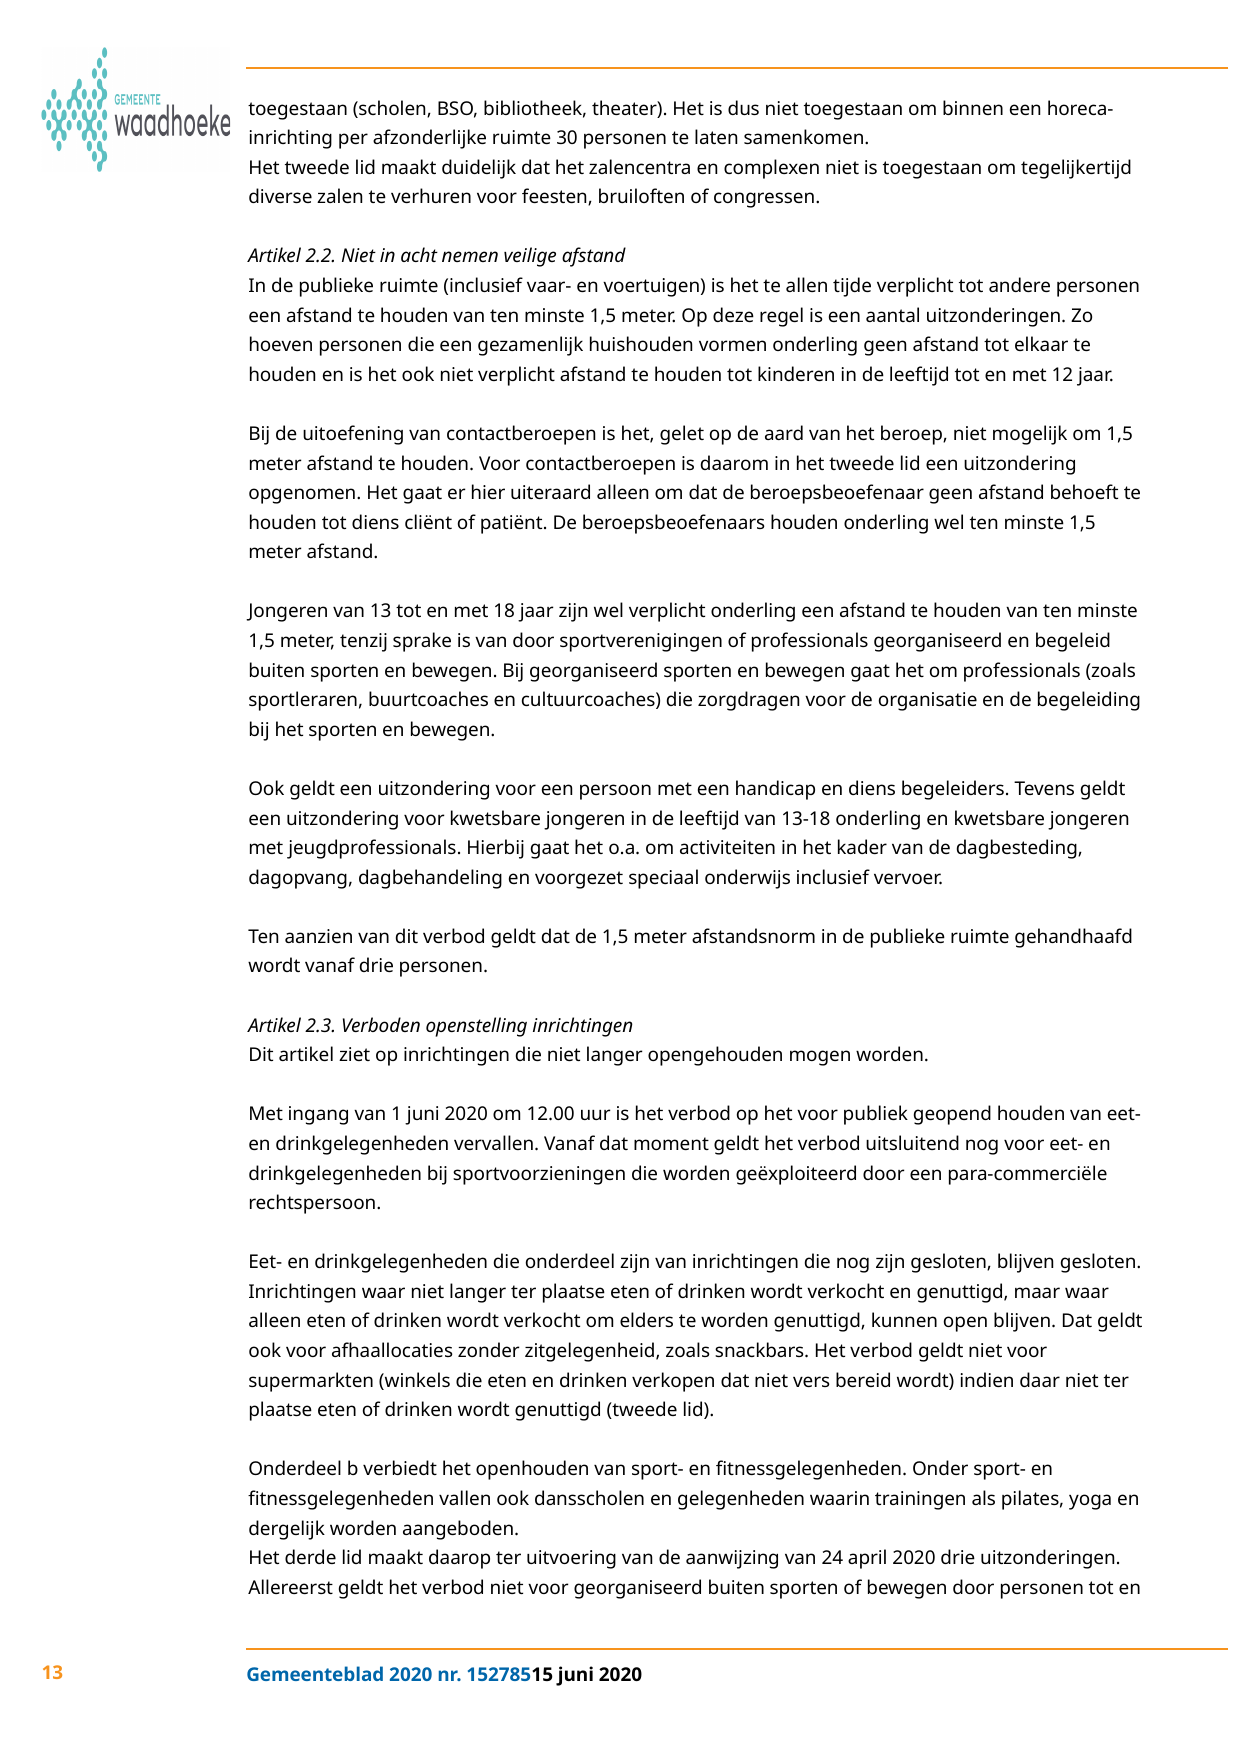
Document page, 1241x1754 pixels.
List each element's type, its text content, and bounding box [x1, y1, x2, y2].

text Jongeren van 13 tot en met 18 jaar zijn wel verplicht onderling een afstand te houden van ten minste 1,5 meter, tenzij sprake is van door sportverenigingen of professionals georganiseerd en begeleid buiten sporten en bewegen. Bij georganiseerd sporten en bewegen gaat het om professionals (zoals sportleraren, buurtcoaches en cultuurcoaches) die zorgdragen voor de organisatie en de begeleiding bij het sporten en bewegen. [248, 598, 1152, 742]
text Onderdeel b verbiedt het openhouden van sport- en fitnessgelegenheden. Onder sport- en fitnessgelegenheden vallen ook dansscholen en gelegenheden waarin trainingen als pilates, yoga en dergelijk worden aangeboden. [248, 1456, 1152, 1541]
text Artikel 2.2. Niet in acht nemen veilige afstand [248, 243, 1152, 268]
text In de publieke ruimte (inclusief vaar- en voertuigen) is het te allen tijde verplicht tot andere personen een afstand te houden van ten minste 1,5 meter. Op deze regel is een aantal uitzonderingen. Zo hoeven personen die een gezamenlijk huishouden vormen onderling geen afstand tot elkaar te houden en is het ook niet verplicht afstand te houden tot kinderen in de leeftijd tot en met 12 jaar. [248, 272, 1152, 387]
text Dit artikel ziet op inrichtingen die niet langer opengehouden mogen worden. [248, 1041, 1152, 1067]
picture [41, 47, 231, 172]
text Het tweede lid maakt duidelijk dat het zalencentra en complexen niet is toegestaan om tegelijkertijd diverse zalen te verhuren voor feesten, bruiloften of congressen. [248, 154, 1152, 209]
text Artikel 2.3. Verboden openstelling inrichtingen [248, 1012, 1152, 1038]
text Ten aanzien van dit verbod geldt dat de 1,5 meter afstandsnorm in de publieke ruimte gehandhaafd wordt vanaf drie personen. [248, 923, 1152, 978]
text Het derde lid maakt daarop ter uitvoering van de aanwijzing van 24 april 2020 drie uitzonderingen. Allereerst geldt het verbod niet voor georganiseerd buiten sporten of bewegen door personen tot en [248, 1544, 1152, 1600]
text toegestaan (scholen, BSO, bibliotheek, theater). Het is dus niet toegestaan om binnen een horeca-inrichting per afzonderlijke ruimte 30 personen te laten samenkomen. [248, 95, 1152, 150]
text Bij de uitoefening van contactberoepen is het, gelet op de aard van het beroep, niet mogelijk om 1,5 meter afstand te houden. Voor contactberoepen is daarom in het tweede lid een uitzondering opgenomen. Het gaat er hier uiteraard alleen om dat de beroepsbeoefenaar geen afstand behoeft te houden tot diens cliënt of patiënt. De beroepsbeoefenaars houden onderling wel ten minste 1,5 meter afstand. [248, 420, 1152, 564]
text Ook geldt een uitzondering voor een persoon met een handicap en diens begeleiders. Tevens geldt een uitzondering voor kwetsbare jongeren in de leeftijd van 13-18 onderling en kwetsbare jongeren met jeugdprofessionals. Hierbij gaat het o.a. om activiteiten in het kader van de dagbesteding, dagopvang, dagbehandeling en voorgezet speciaal onderwijs inclusief vervoer. [248, 775, 1152, 890]
text Eet- en drinkgelegenheden die onderdeel zijn van inrichtingen die nog zijn gesloten, blijven gesloten. Inrichtingen waar niet langer ter plaatse eten of drinken wordt verkocht en genuttigd, maar waar alleen eten of drinken wordt verkocht om elders te worden genuttigd, kunnen open blijven. Dat geldt ook voor afhaallocaties zonder zitgelegenheid, zoals snackbars. Het verbod geldt niet voor supermarkten (winkels die eten en drinken verkopen dat niet vers bereid wordt) indien daar niet ter plaatse eten of drinken wordt genuttigd (tweede lid). [248, 1248, 1152, 1422]
text Met ingang van 1 juni 2020 om 12.00 uur is het verbod op het voor publiek geopend houden van eet- en drinkgelegenheden vervallen. Vanaf dat moment geldt het verbod uitsluitend nog voor eet- en drinkgelegenheden bij sportvoorzieningen die worden geëxploiteerd door een para-commerciële rechtspersoon. [248, 1101, 1152, 1215]
